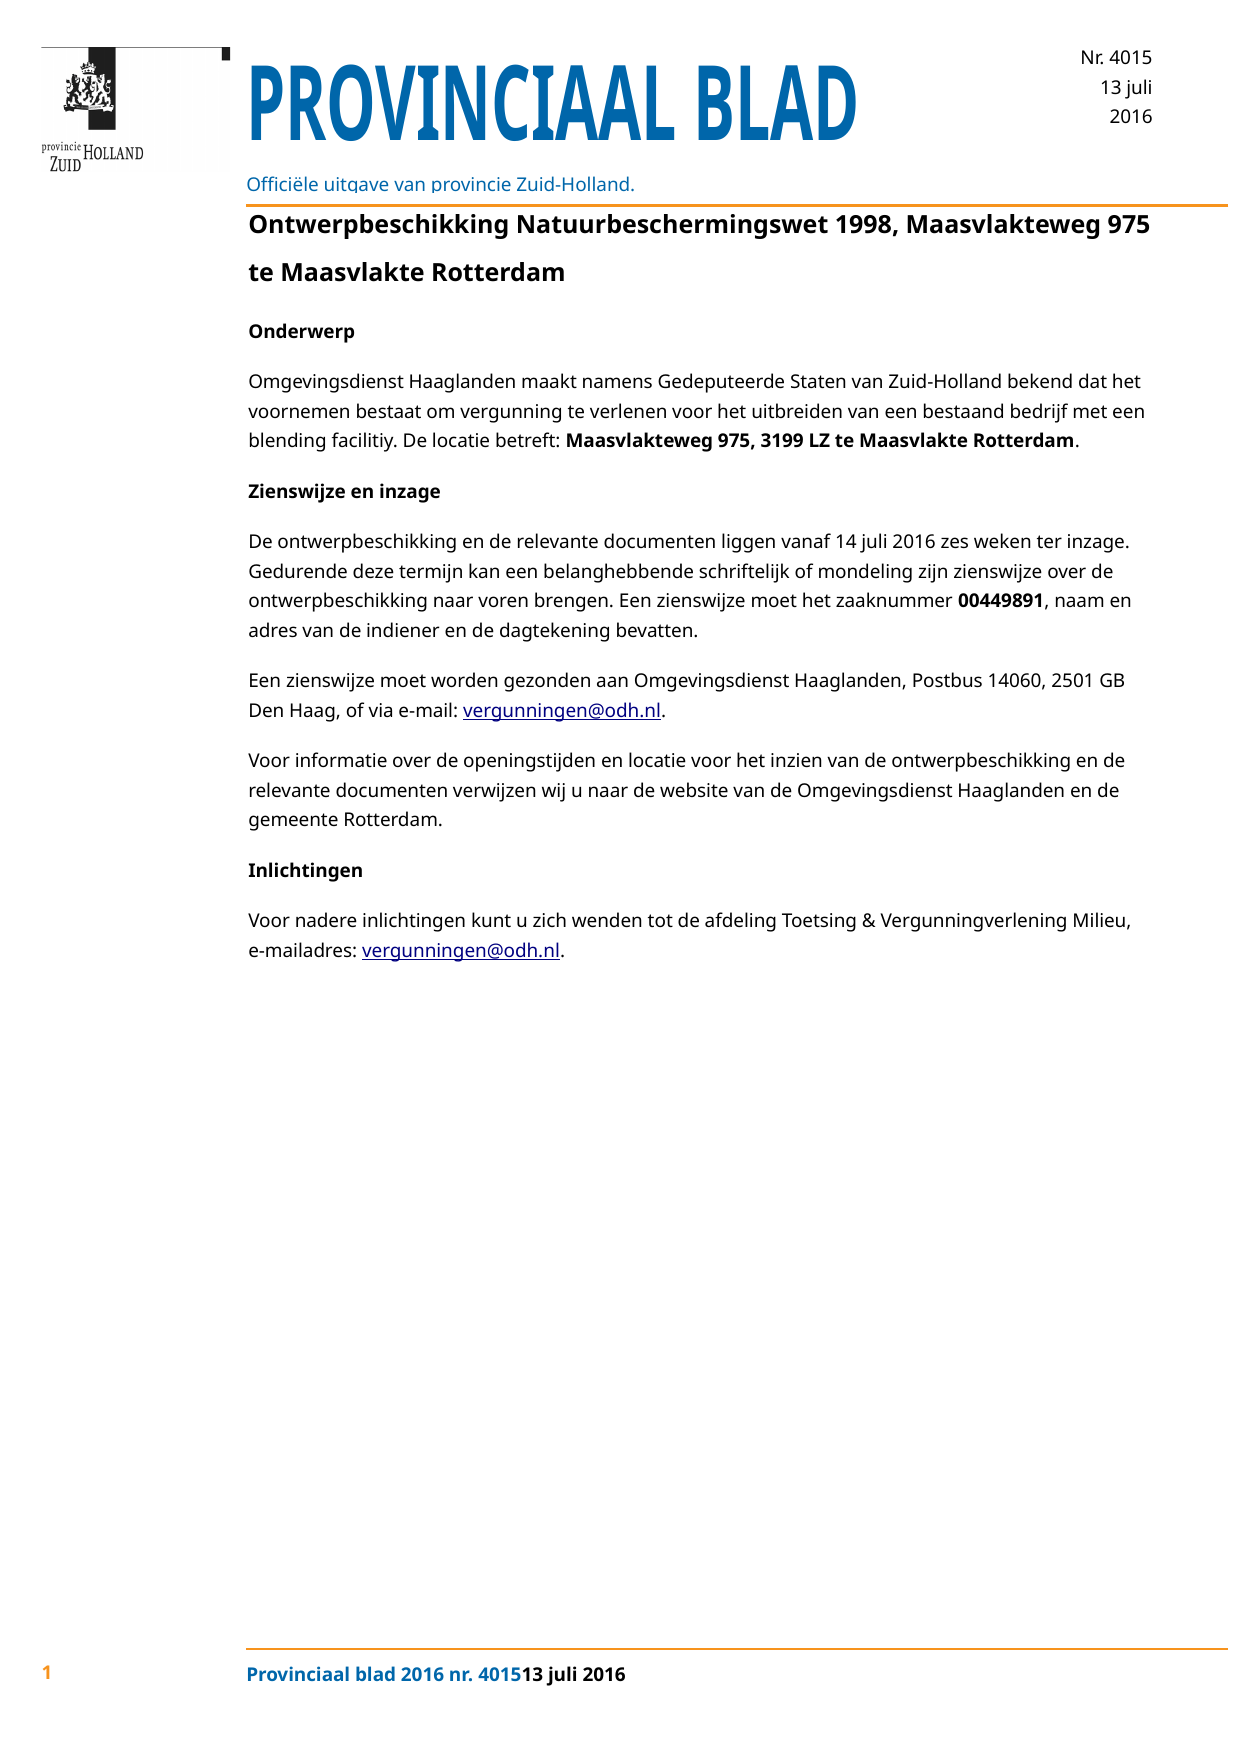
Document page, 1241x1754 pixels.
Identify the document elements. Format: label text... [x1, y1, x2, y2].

text Een zienswijze moet worden gezonden aan Omgevingsdienst Haaglanden, Postbus 14060, 2501 GB Den Haag, of via e-mail: vergunningen@odh.nl. [248, 667, 1152, 723]
text De ontwerpbeschikking en de relevante documenten liggen vanaf 14 juli 2016 zes weken ter inzage. Gedurende deze termijn kan een belanghebbende schriftelijk of mondeling zijn zienswijze over de ontwerpbeschikking naar voren brengen. Een zienswijze moet het zaaknummer 00449891, naam en adres van de indiener en de dagtekening bevatten. [248, 528, 1152, 643]
text Inlichtingen [248, 857, 1152, 883]
text Onderwerp [248, 318, 1152, 344]
text Voor informatie over de openingstijden en locatie voor het inzien van de ontwerpbeschikking en de relevante documenten verwijzen wij u naar de website van de Omgevingsdienst Haaglanden en de gemeente Rotterdam. [248, 747, 1152, 832]
picture [41, 47, 231, 172]
text Omgevingsdienst Haaglanden maakt namens Gedeputeerde Staten van Zuid-Holland bekend dat het voornemen bestaat om vergunning te verlenen voor het uitbreiden van een bestaand bedrijf met een blending facilitiy. De locatie betreft: Maasvlakteweg 975, 3199 LZ te Maasvlakte Rotterdam. [248, 368, 1152, 453]
text Ontwerpbeschikking Natuurbeschermingswet 1998, Maasvlakteweg 975 te Maasvlakte Rotterdam [248, 207, 1152, 288]
text Voor nadere inlichtingen kunt u zich wenden tot de afdeling Toetsing & Vergunningverlening Milieu, e-mailadres: vergunningen@odh.nl. [248, 907, 1152, 963]
text Zienswijze en inzage [248, 478, 1152, 504]
